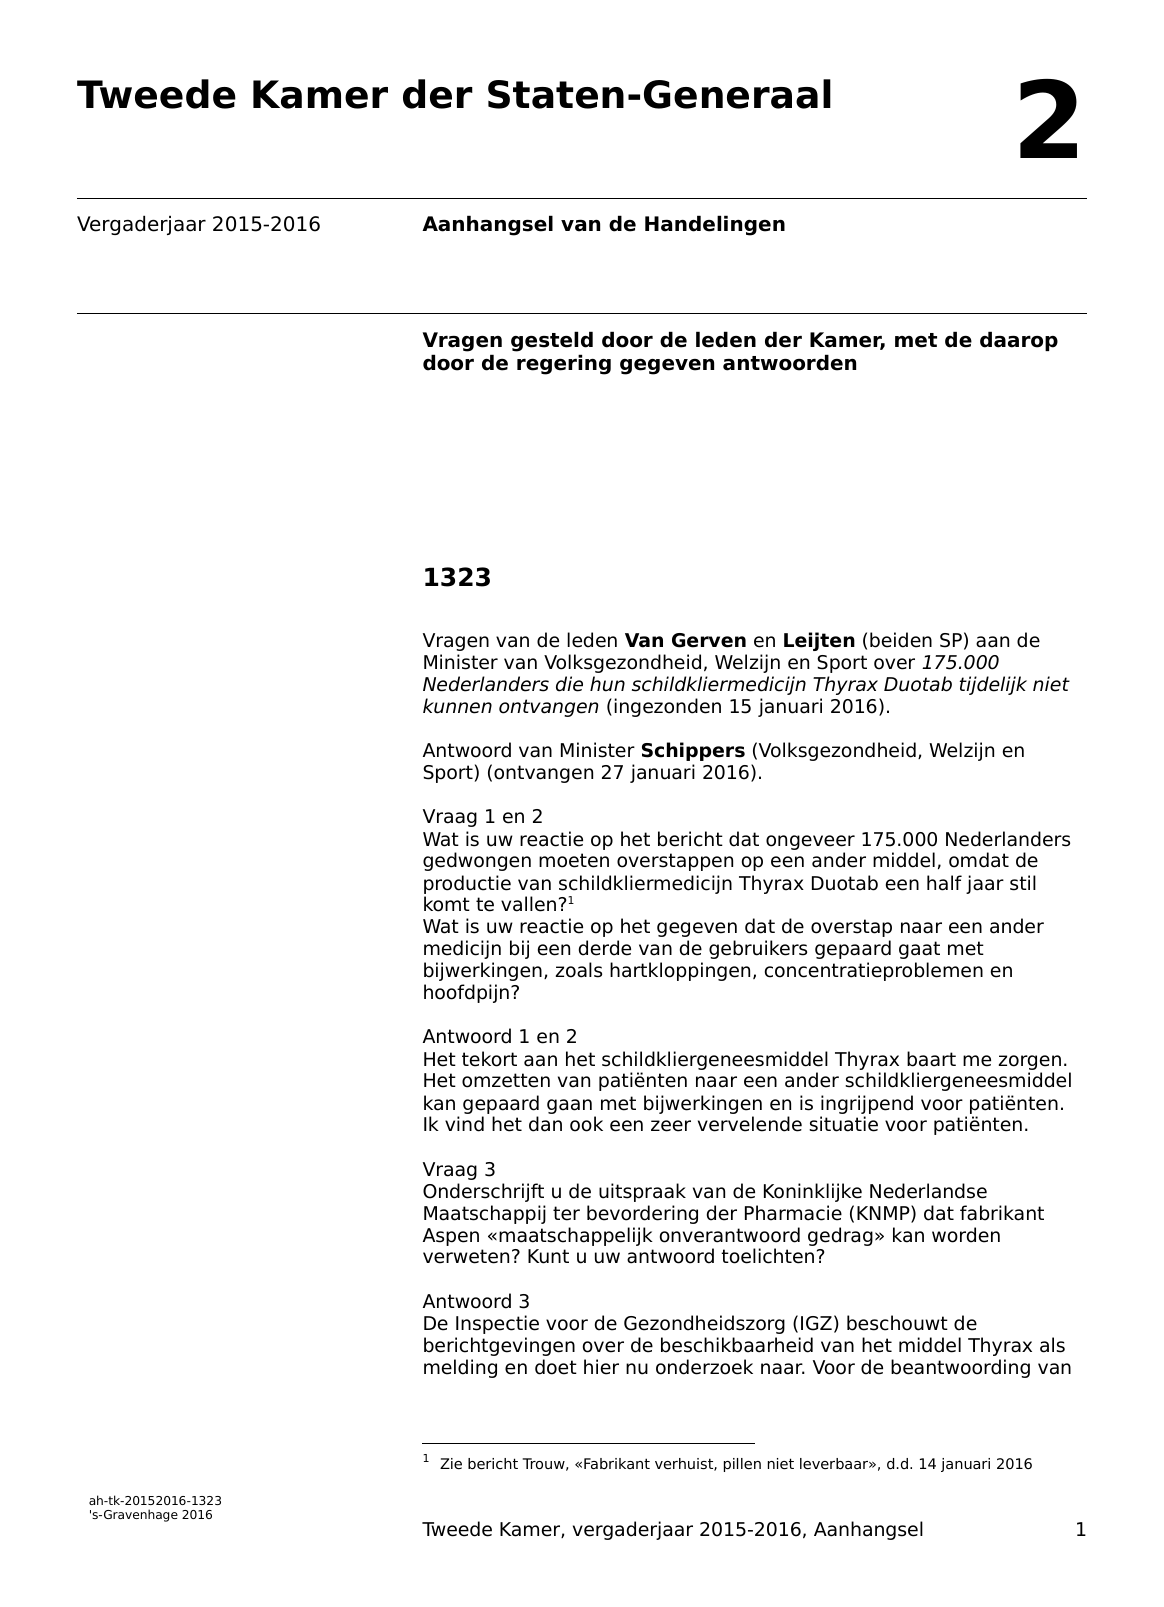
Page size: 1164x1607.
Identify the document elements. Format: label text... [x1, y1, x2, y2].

text Onderschrijft u de uitspraak van de Koninklijke Nederlandse Maatschappij ter bevordering der Pharmacie (KNMP) dat fabrikant Aspen «maatschappelijk onverantwoord gedrag» kan worden verweten? Kunt u uw antwoord toelichten? [422, 1181, 1087, 1268]
text Antwoord 1 en 2 [422, 1026, 1087, 1048]
table_cell Vergaderjaar 2015-2016 [77, 199, 422, 313]
table_cell Aanhangsel van de Handelingen [422, 199, 1087, 313]
text Wat is uw reactie op het bericht dat ongeveer 175.000 Nederlanders gedwongen moeten overstappen op een ander middel, omdat de productie van schildkliermedicijn Thyrax Duotab een half jaar stil komt te vallen? [422, 828, 1087, 916]
table_header 2 [886, 59, 1087, 198]
text 1323 [422, 563, 1087, 592]
text ah-tk-20152016-1323 [88, 1494, 323, 1508]
text Vraag 1 en 2 [422, 806, 1087, 828]
text Wat is uw reactie op het gegeven dat de overstap naar een ander medicijn bij een derde van de gebruikers gepaard gaat met bijwerkingen, zoals hartkloppingen, concentratieproblemen en hoofdpijn? [422, 916, 1087, 1004]
text Vragen van de leden Van Gerven en Leijten (beiden SP) aan de Minister van Volksgezondheid, Welzijn en Sport over 175.000 Nederlanders die hun schildkliermedicijn Thyrax Duotab tijdelijk niet kunnen ontvangen (ingezonden 15 januari 2016). [422, 630, 1087, 718]
table_cell Vragen gesteld door de leden der Kamer, met de daarop door de regering gegeven antwoorden [422, 314, 1087, 375]
text De Inspectie voor de Gezondheidszorg (IGZ) beschouwt de berichtgevingen over de beschikbaarheid van het middel Thyrax als melding en doet hier nu onderzoek naar. Voor de beantwoording van [422, 1313, 1087, 1378]
text Zie bericht Trouw, «Fabrikant verhuist, pillen niet leverbaar», d.d. 14 januari 2016 [422, 1452, 1087, 1474]
table_header Tweede Kamer der Staten-Generaal [77, 59, 886, 198]
text 's-Gravenhage 2016 [88, 1508, 323, 1522]
text Antwoord van Minister Schippers (Volksgezondheid, Welzijn en Sport) (ontvangen 27 januari 2016). [422, 740, 1087, 784]
text Het tekort aan het schildkliergeneesmiddel Thyrax baart me zorgen. Het omzetten van patiënten naar een ander schildkliergeneesmiddel kan gepaard gaan met bijwerkingen en is ingrijpend voor patiënten. Ik vind het dan ook een zeer vervelende situatie voor patiënten. [422, 1048, 1087, 1136]
table_cell [77, 314, 422, 375]
text Vraag 3 [422, 1158, 1087, 1181]
text Antwoord 3 [422, 1291, 1087, 1313]
